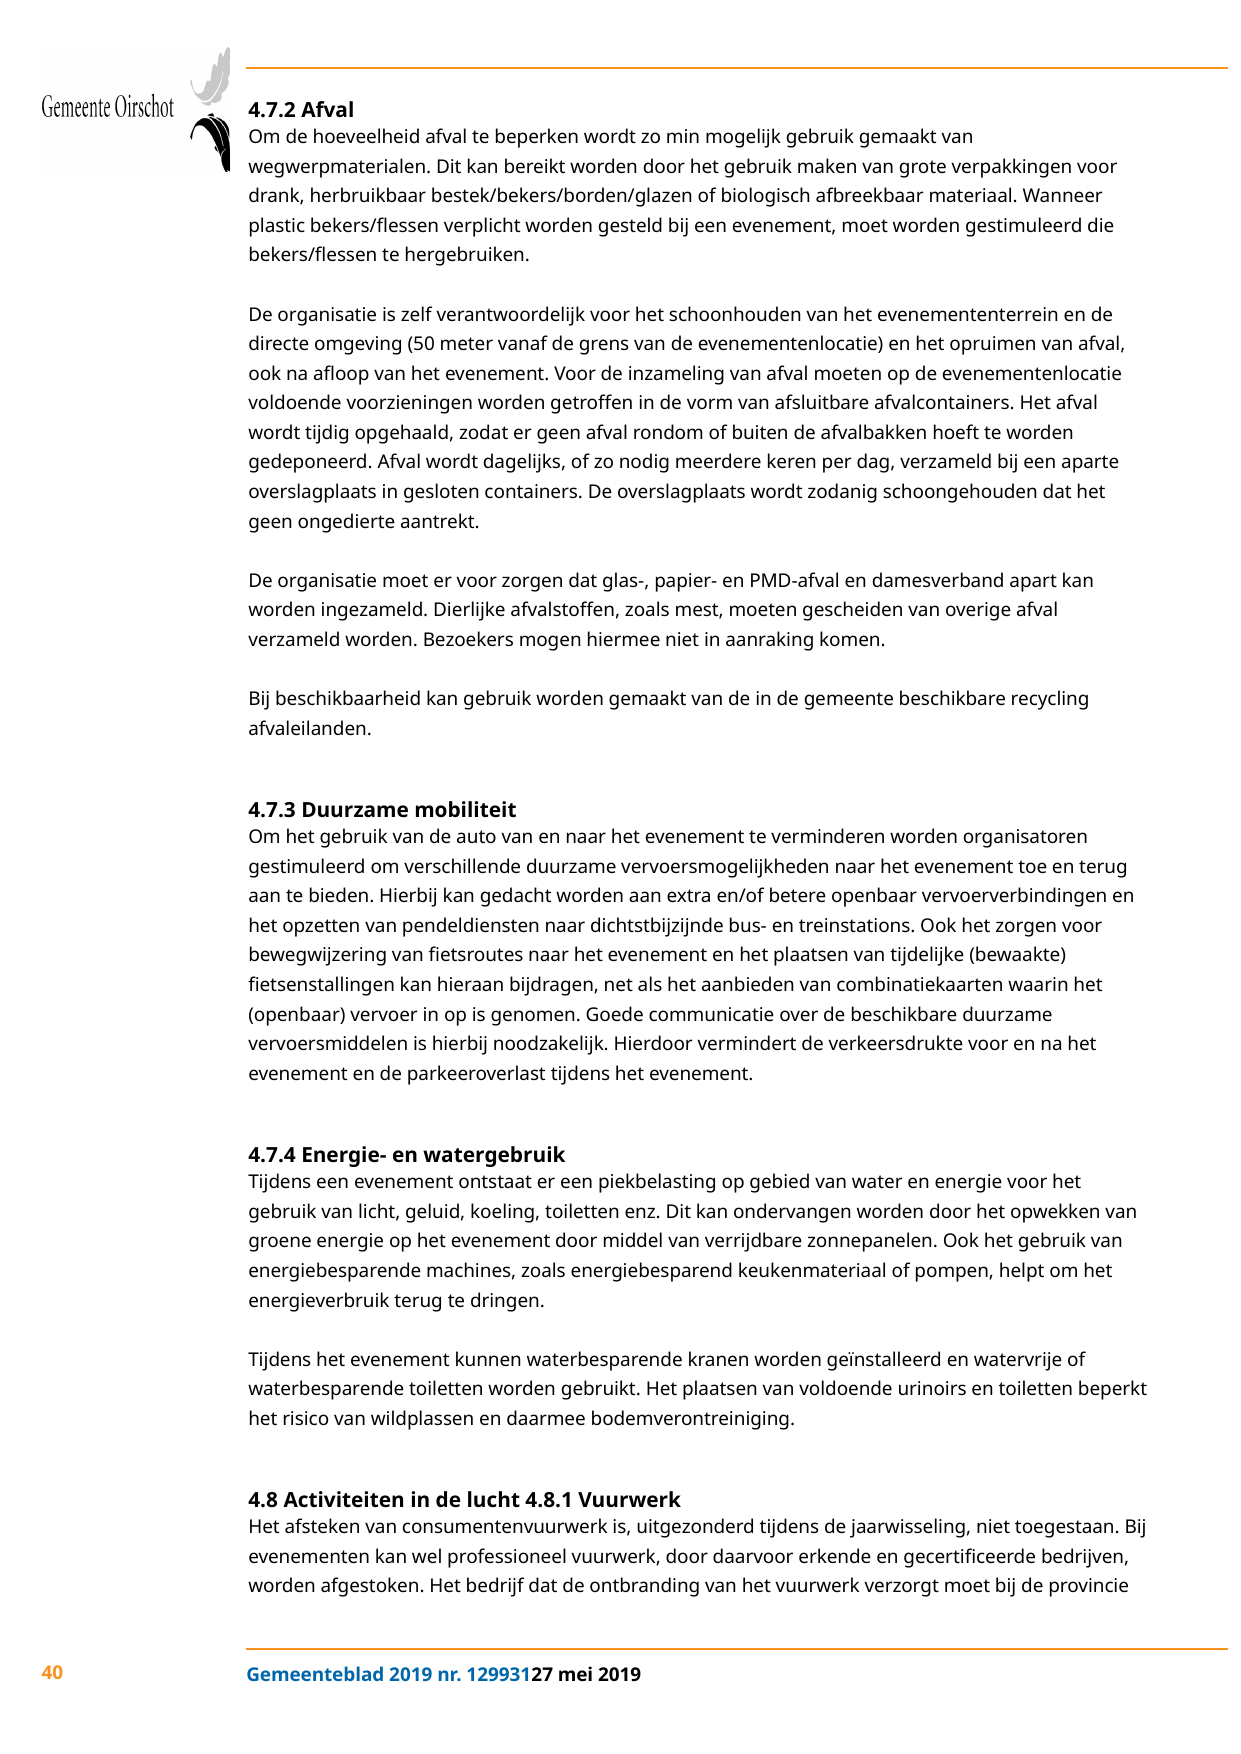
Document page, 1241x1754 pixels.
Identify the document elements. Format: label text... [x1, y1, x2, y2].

text 4.7.4 Energie- en watergebruik [248, 1140, 1152, 1168]
text Om het gebruik van de auto van en naar het evenement te verminderen worden organisatoren gestimuleerd om verschillende duurzame vervoersmogelijkheden naar het evenement toe en terug aan te bieden. Hierbij kan gedacht worden aan extra en/of betere openbaar vervoerverbindingen en het opzetten van pendeldiensten naar dichtstbijzijnde bus- en treinstations. Ook het zorgen voor bewegwijzering van fietsroutes naar het evenement en het plaatsen van tijdelijke (bewaakte) fietsenstallingen kan hieraan bijdragen, net als het aanbieden van combinatiekaarten waarin het (openbaar) vervoer in op is genomen. Goede communicatie over de beschikbare duurzame vervoersmiddelen is hierbij noodzakelijk. Hierdoor vermindert de verkeersdrukte voor en na het evenement en de parkeeroverlast tijdens het evenement. [248, 823, 1152, 1086]
text De organisatie is zelf verantwoordelijk voor het schoonhouden van het evenemententerrein en de directe omgeving (50 meter vanaf de grens van de evenementenlocatie) en het opruimen van afval, ook na afloop van het evenement. Voor de inzameling van afval moeten op de evenementenlocatie voldoende voorzieningen worden getroffen in de vorm van afsluitbare afvalcontainers. Het afval wordt tijdig opgehaald, zodat er geen afval rondom of buiten de afvalbakken hoeft te worden gedeponeerd. Afval wordt dagelijks, of zo nodig meerdere keren per dag, verzameld bij een aparte overslagplaats in gesloten containers. De overslagplaats wordt zodanig schoongehouden dat het geen ongedierte aantrekt. [248, 301, 1152, 533]
text Bij beschikbaarheid kan gebruik worden gemaakt van de in de gemeente beschikbare recycling afvaleilanden. [248, 685, 1152, 741]
text Het afsteken van consumentenvuurwerk is, uitgezonderd tijdens de jaarwisseling, niet toegestaan. Bij evenementen kan wel professioneel vuurwerk, door daarvoor erkende en gecertificeerde bedrijven, worden afgestoken. Het bedrijf dat de ontbranding van het vuurwerk verzorgt moet bij de provincie [248, 1513, 1152, 1598]
text De organisatie moet er voor zorgen dat glas-, papier- en PMD-afval en damesverband apart kan worden ingezameld. Dierlijke afvalstoffen, zoals mest, moeten gescheiden van overige afval verzameld worden. Bezoekers mogen hiermee niet in aanraking komen. [248, 567, 1152, 652]
picture [41, 47, 231, 172]
text Tijdens het evenement kunnen waterbesparende kranen worden geïnstalleerd en watervrije of waterbesparende toiletten worden gebruikt. Het plaatsen van voldoende urinoirs en toiletten beperkt het risico van wildplassen en daarmee bodemverontreiniging. [248, 1346, 1152, 1431]
text Om de hoeveelheid afval te beperken wordt zo min mogelijk gebruik gemaakt van wegwerpmaterialen. Dit kan bereikt worden door het gebruik maken van grote verpakkingen voor drank, herbruikbaar bestek/bekers/borden/glazen of biologisch afbreekbaar materiaal. Wanneer plastic bekers/flessen verplicht worden gesteld bij een evenement, moet worden gestimuleerd die bekers/flessen te hergebruiken. [248, 123, 1152, 267]
text 4.7.2 Afval [248, 95, 1152, 123]
text 4.7.3 Duurzame mobiliteit [248, 795, 1152, 823]
text 4.8 Activiteiten in de lucht 4.8.1 Vuurwerk [248, 1485, 1152, 1513]
text Tijdens een evenement ontstaat er een piekbelasting op gebied van water en energie voor het gebruik van licht, geluid, koeling, toiletten enz. Dit kan ondervangen worden door het opwekken van groene energie op het evenement door middel van verrijdbare zonnepanelen. Ook het gebruik van energiebesparende machines, zoals energiebesparend keukenmateriaal of pompen, helpt om het energieverbruik terug te dringen. [248, 1168, 1152, 1312]
